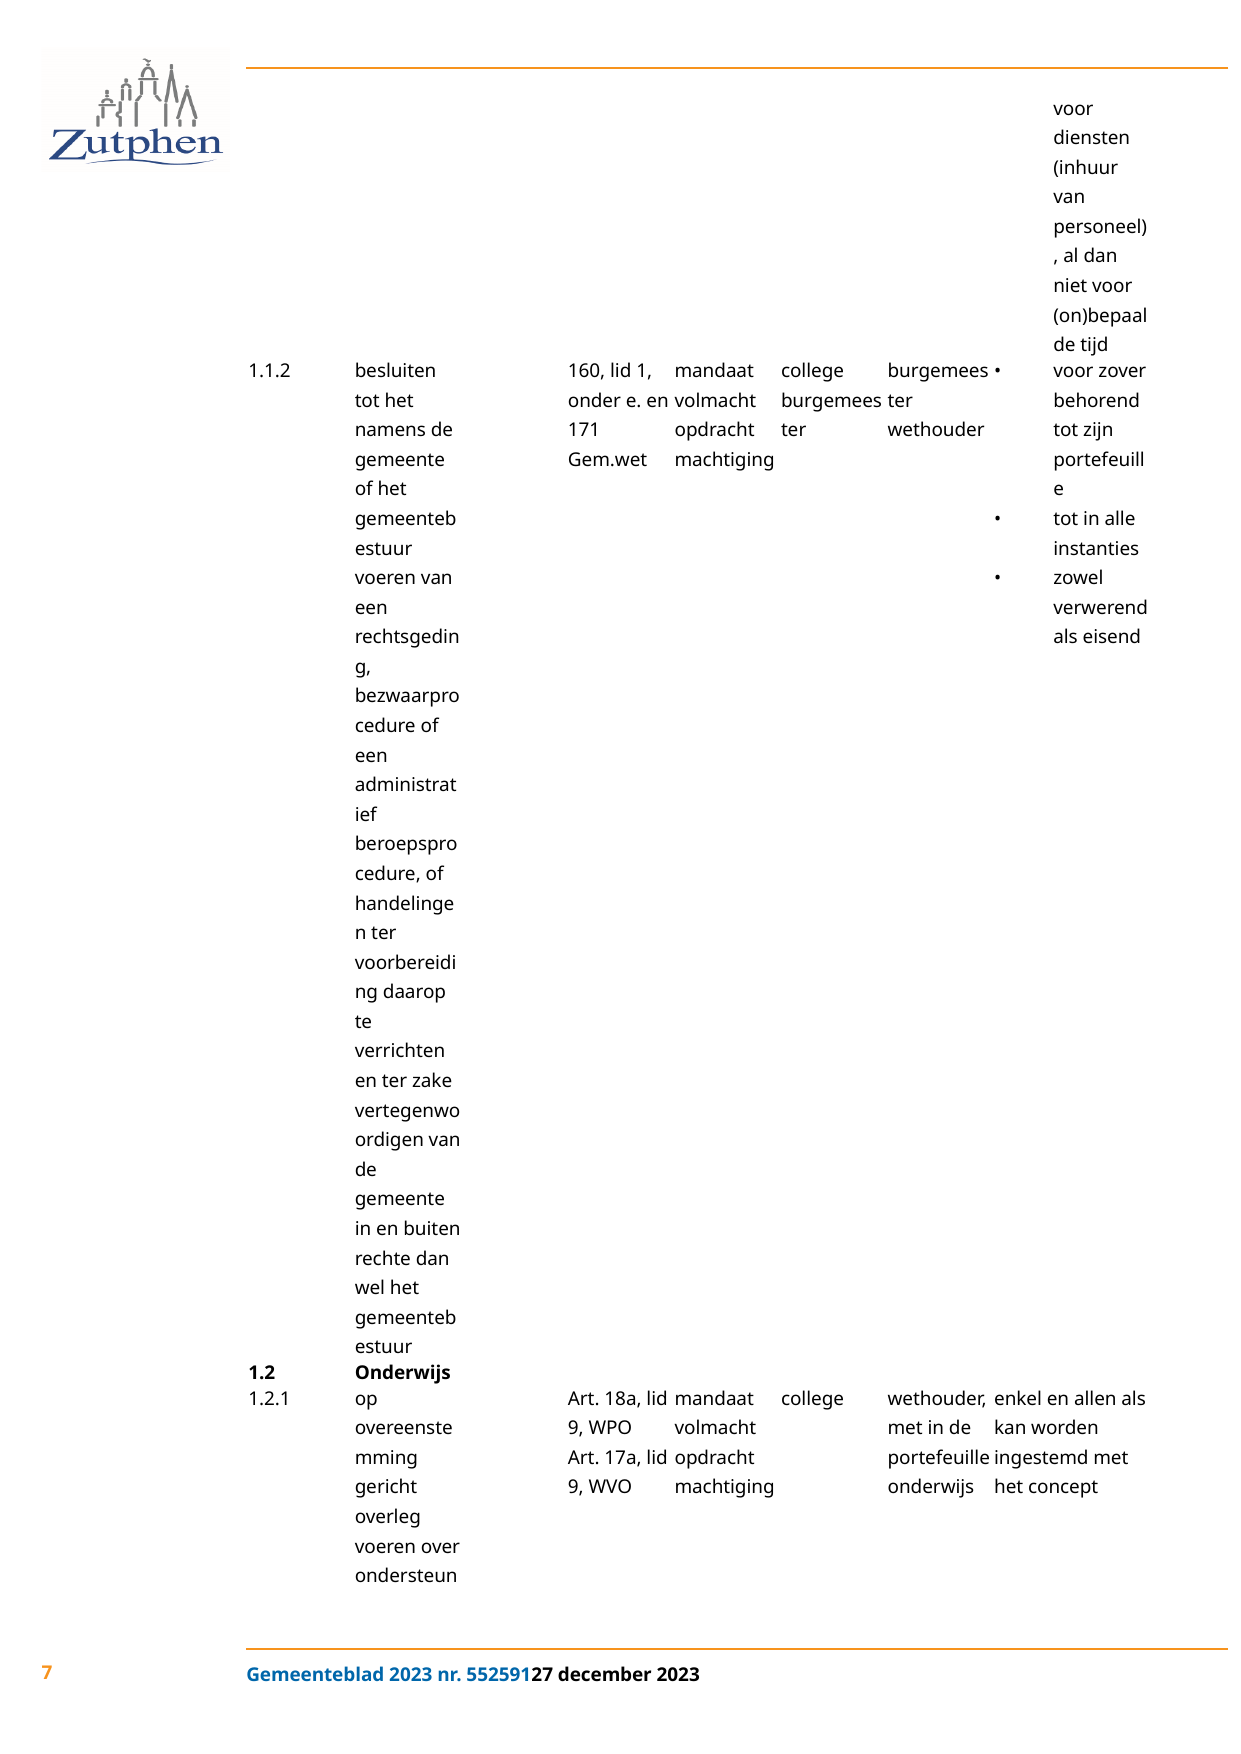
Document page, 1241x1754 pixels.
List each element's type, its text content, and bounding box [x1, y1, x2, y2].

table_cell [674, 95, 781, 357]
table_cell 1.2 [248, 1359, 354, 1385]
picture [41, 47, 231, 172]
table_cell Art. 18a, lid 9, WPO Art. 17a, lid 9, WVO [568, 1385, 674, 1588]
table_cell voor zover behorend tot zijn portefeuille tot in alle instanties zowel verwerend als eisend [994, 357, 1152, 1359]
table_cell voor diensten (inhuur van personeel), al dan niet voor (on)bepaalde tijd [994, 95, 1152, 357]
table_cell [888, 95, 994, 357]
table_cell burgemeester wethouder [888, 357, 994, 1359]
table_cell [355, 95, 461, 357]
table_cell Onderwijs [355, 1359, 1152, 1385]
table_cell [461, 1385, 568, 1588]
table_cell op overeenstemming gericht overleg voeren over ondersteun [355, 1385, 461, 1588]
table_cell besluiten tot het namens de gemeente of het gemeentebestuur voeren van een rechtsgeding, bezwaarprocedure of een administratief beroepsprocedure, of handelingen ter voorbereiding daarop te verrichten en ter zake vertegenwoordigen van de gemeente in en buiten rechte dan wel het gemeentebestuur [355, 357, 461, 1359]
table_cell mandaat volmacht opdracht machtiging [674, 357, 781, 1359]
table_cell wethouder, met in de portefeuille onderwijs [888, 1385, 994, 1588]
table_cell 1.2.1 [248, 1385, 354, 1588]
table_cell college [781, 1385, 887, 1588]
table_cell [568, 95, 674, 357]
table_cell [461, 95, 568, 357]
table_cell [781, 95, 887, 357]
table_cell [461, 357, 568, 1359]
table_cell mandaat volmacht opdracht machtiging [674, 1385, 781, 1588]
table_cell enkel en allen als kan worden ingestemd met het concept [994, 1385, 1152, 1588]
table_cell college burgemeester [781, 357, 887, 1359]
table_cell 160, lid 1, onder e. en 171 Gem.wet [568, 357, 674, 1359]
table_cell [248, 95, 354, 357]
table_cell 1.1.2 [248, 357, 354, 1359]
